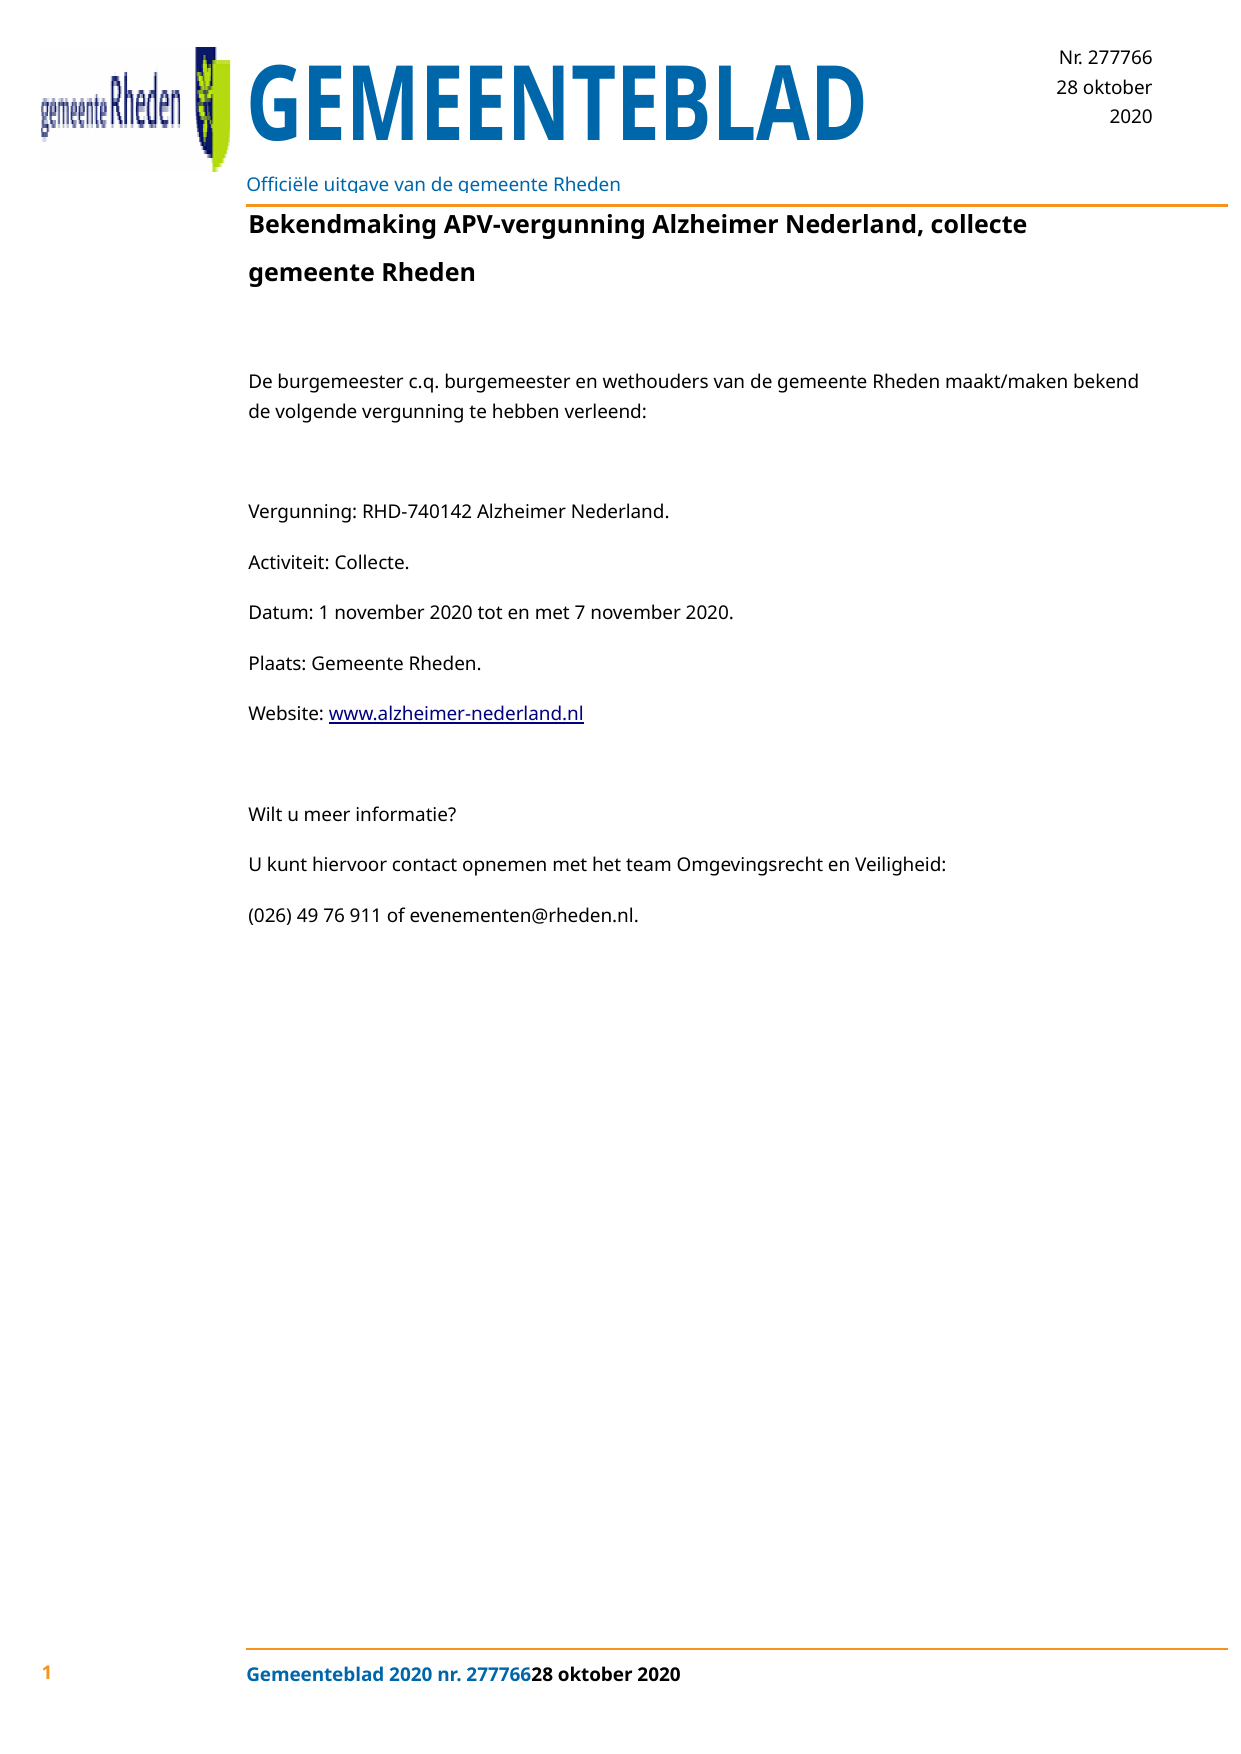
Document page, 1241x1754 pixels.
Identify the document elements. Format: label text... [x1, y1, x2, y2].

text U kunt hiervoor contact opnemen met het team Omgevingsrecht en Veiligheid: [248, 852, 1152, 877]
text (026) 49 76 911 of evenementen@rheden.nl. [248, 902, 1152, 928]
text Website: www.alzheimer-nederland.nl [248, 700, 1152, 726]
text Bekendmaking APV-vergunning Alzheimer Nederland, collecte gemeente Rheden [248, 207, 1152, 288]
text De burgemeester c.q. burgemeester en wethouders van de gemeente Rheden maakt/maken bekend de volgende vergunning te hebben verleend: [248, 368, 1152, 424]
text Wilt u meer informatie? [248, 801, 1152, 827]
text Vergunning: RHD-740142 Alzheimer Nederland. [248, 499, 1152, 524]
text Activiteit: Collecte. [248, 549, 1152, 575]
text Datum: 1 november 2020 tot en met 7 november 2020. [248, 599, 1152, 625]
picture [41, 47, 231, 172]
text Plaats: Gemeente Rheden. [248, 650, 1152, 676]
